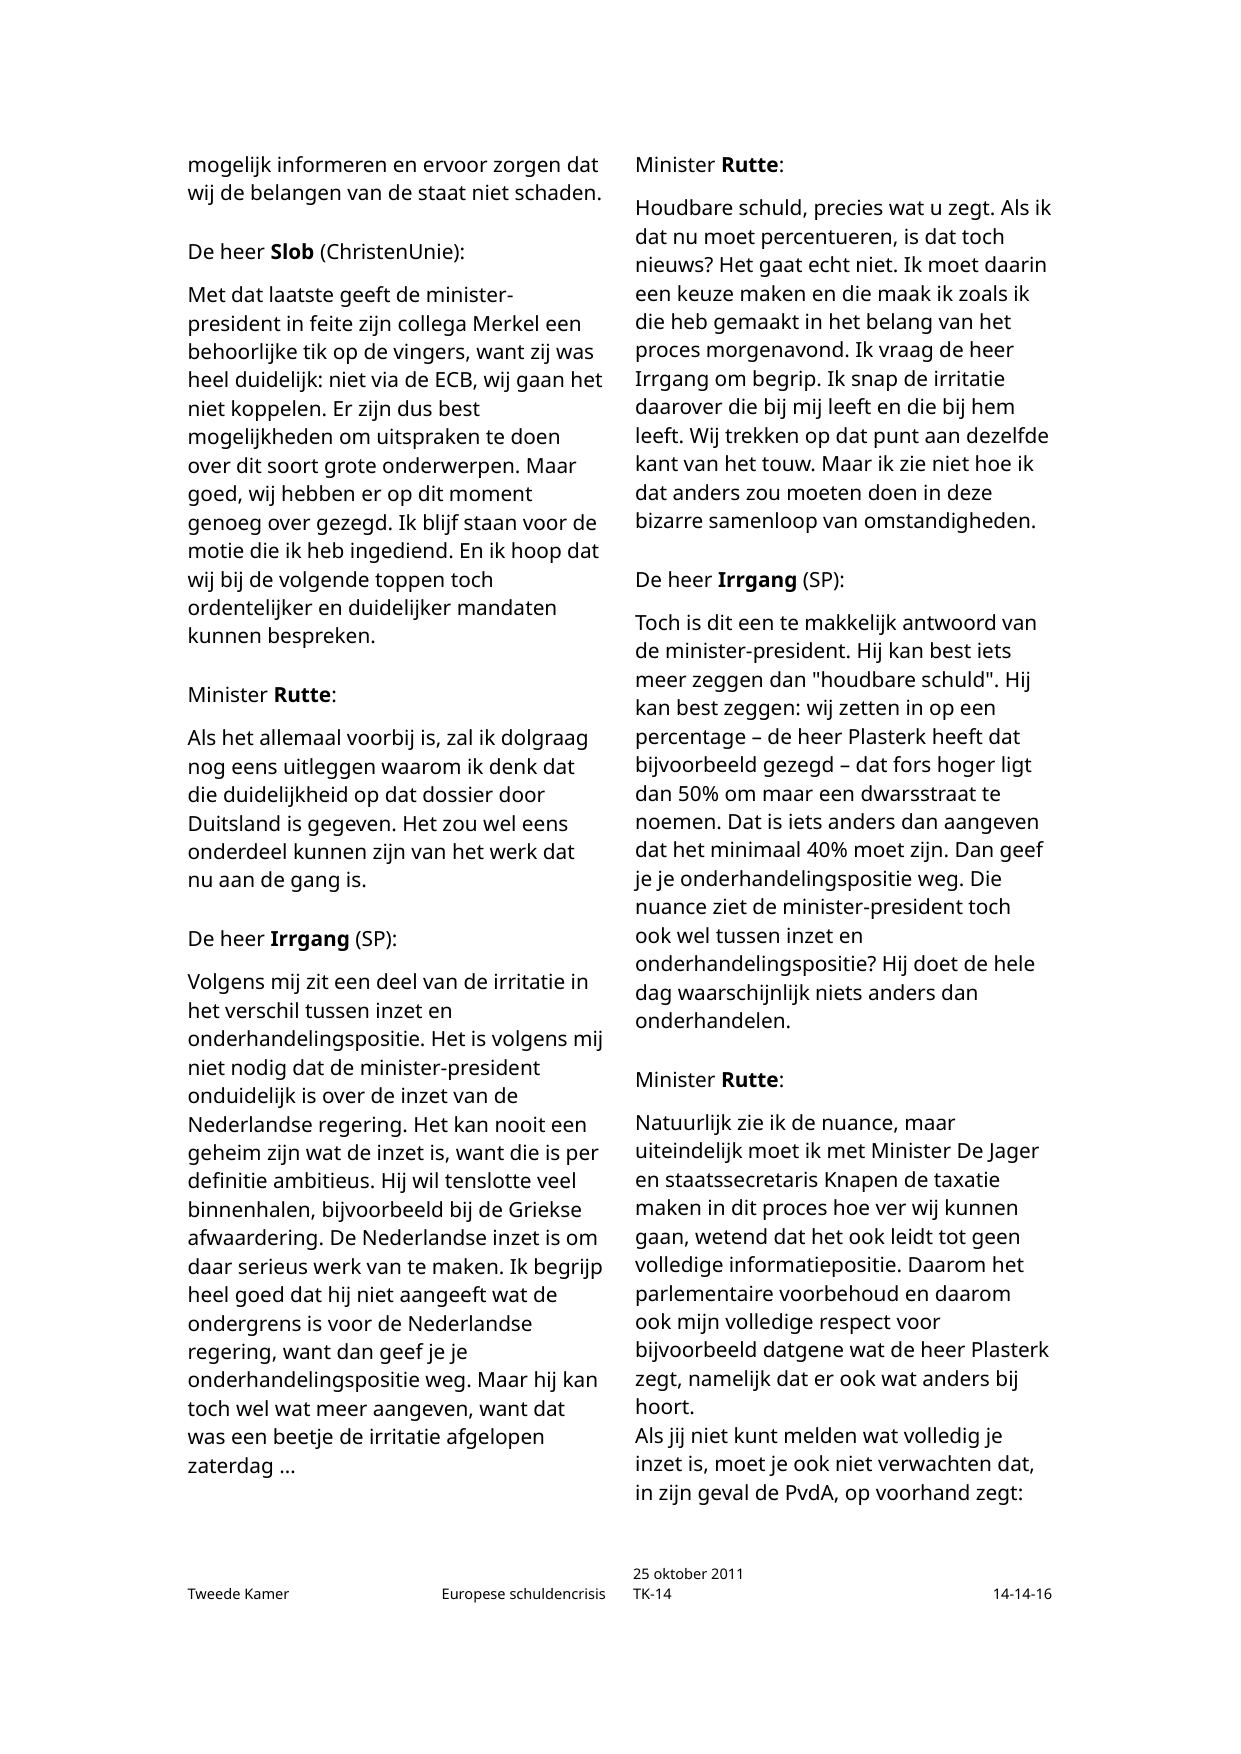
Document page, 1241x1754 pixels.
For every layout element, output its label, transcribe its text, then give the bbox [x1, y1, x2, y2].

text Met dat laatste geeft de minister-president in feite zijn collega Merkel een behoorlijke tik op de vingers, want zij was heel duidelijk: niet via de ECB, wij gaan het niet koppelen. Er zijn dus best mogelijkheden om uitspraken te doen over dit soort grote onderwerpen. Maar goed, wij hebben er op dit moment genoeg over gezegd. Ik blijf staan voor de motie die ik heb ingediend. En ik hoop dat wij bij de volgende toppen toch ordentelijker en duidelijker mandaten kunnen bespreken. [187, 280, 605, 650]
text De heer Irrgang (SP): [187, 924, 605, 952]
text De heer Slob (ChristenUnie): [187, 237, 605, 265]
text Toch is dit een te makkelijk antwoord van de minister-president. Hij kan best iets meer zeggen dan "houdbare schuld". Hij kan best zeggen: wij zetten in op een percentage – de heer Plasterk heeft dat bijvoorbeeld gezegd – dat fors hoger ligt dan 50% om maar een dwarsstraat te noemen. Dat is iets anders dan aangeven dat het minimaal 40% moet zijn. Dan geef je je onderhandelingspositie weg. Die nuance ziet de minister-president toch ook wel tussen inzet en onderhandelingspositie? Hij doet de hele dag waarschijnlijk niets anders dan onderhandelen. [635, 608, 1053, 1035]
text Natuurlijk zie ik de nuance, maar uiteindelijk moet ik met Minister De Jager en staatssecretaris Knapen de taxatie maken in dit proces hoe ver wij kunnen gaan, wetend dat het ook leidt tot geen volledige informatiepositie. Daarom het parlementaire voorbehoud en daarom ook mijn volledige respect voor bijvoorbeeld datgene wat de heer Plasterk zegt, namelijk dat er ook wat anders bij hoort. [635, 1108, 1053, 1421]
text mogelijk informeren en ervoor zorgen dat wij de belangen van de staat niet schaden. [187, 150, 605, 207]
text Minister Rutte: [187, 680, 605, 708]
text Houdbare schuld, precies wat u zegt. Als ik dat nu moet percentueren, is dat toch nieuws? Het gaat echt niet. Ik moet daarin een keuze maken en die maak ik zoals ik die heb gemaakt in het belang van het proces morgenavond. Ik vraag de heer Irrgang om begrip. Ik snap de irritatie daarover die bij mij leeft en die bij hem leeft. Wij trekken op dat punt aan dezelfde kant van het touw. Maar ik zie niet hoe ik dat anders zou moeten doen in deze bizarre samenloop van omstandigheden. [635, 193, 1053, 535]
text Minister Rutte: [635, 1065, 1053, 1093]
text Als het allemaal voorbij is, zal ik dolgraag nog eens uitleggen waarom ik denk dat die duidelijkheid op dat dossier door Duitsland is gegeven. Het zou wel eens onderdeel kunnen zijn van het werk dat nu aan de gang is. [187, 723, 605, 894]
text De heer Irrgang (SP): [635, 565, 1053, 593]
text Minister Rutte: [635, 150, 1053, 178]
text Als jij niet kunt melden wat volledig je inzet is, moet je ook niet verwachten dat, in zijn geval de PvdA, op voorhand zegt: [635, 1421, 1053, 1506]
text Volgens mij zit een deel van de irritatie in het verschil tussen inzet en onderhandelingspositie. Het is volgens mij niet nodig dat de minister-president onduidelijk is over de inzet van de Nederlandse regering. Het kan nooit een geheim zijn wat de inzet is, want die is per definitie ambitieus. Hij wil tenslotte veel binnenhalen, bijvoorbeeld bij de Griekse afwaardering. De Nederlandse inzet is om daar serieus werk van te maken. Ik begrijp heel goed dat hij niet aangeeft wat de ondergrens is voor de Nederlandse regering, want dan geef je je onderhandelingspositie weg. Maar hij kan toch wel wat meer aangeven, want dat was een beetje de irritatie afgelopen zaterdag … [187, 967, 605, 1479]
